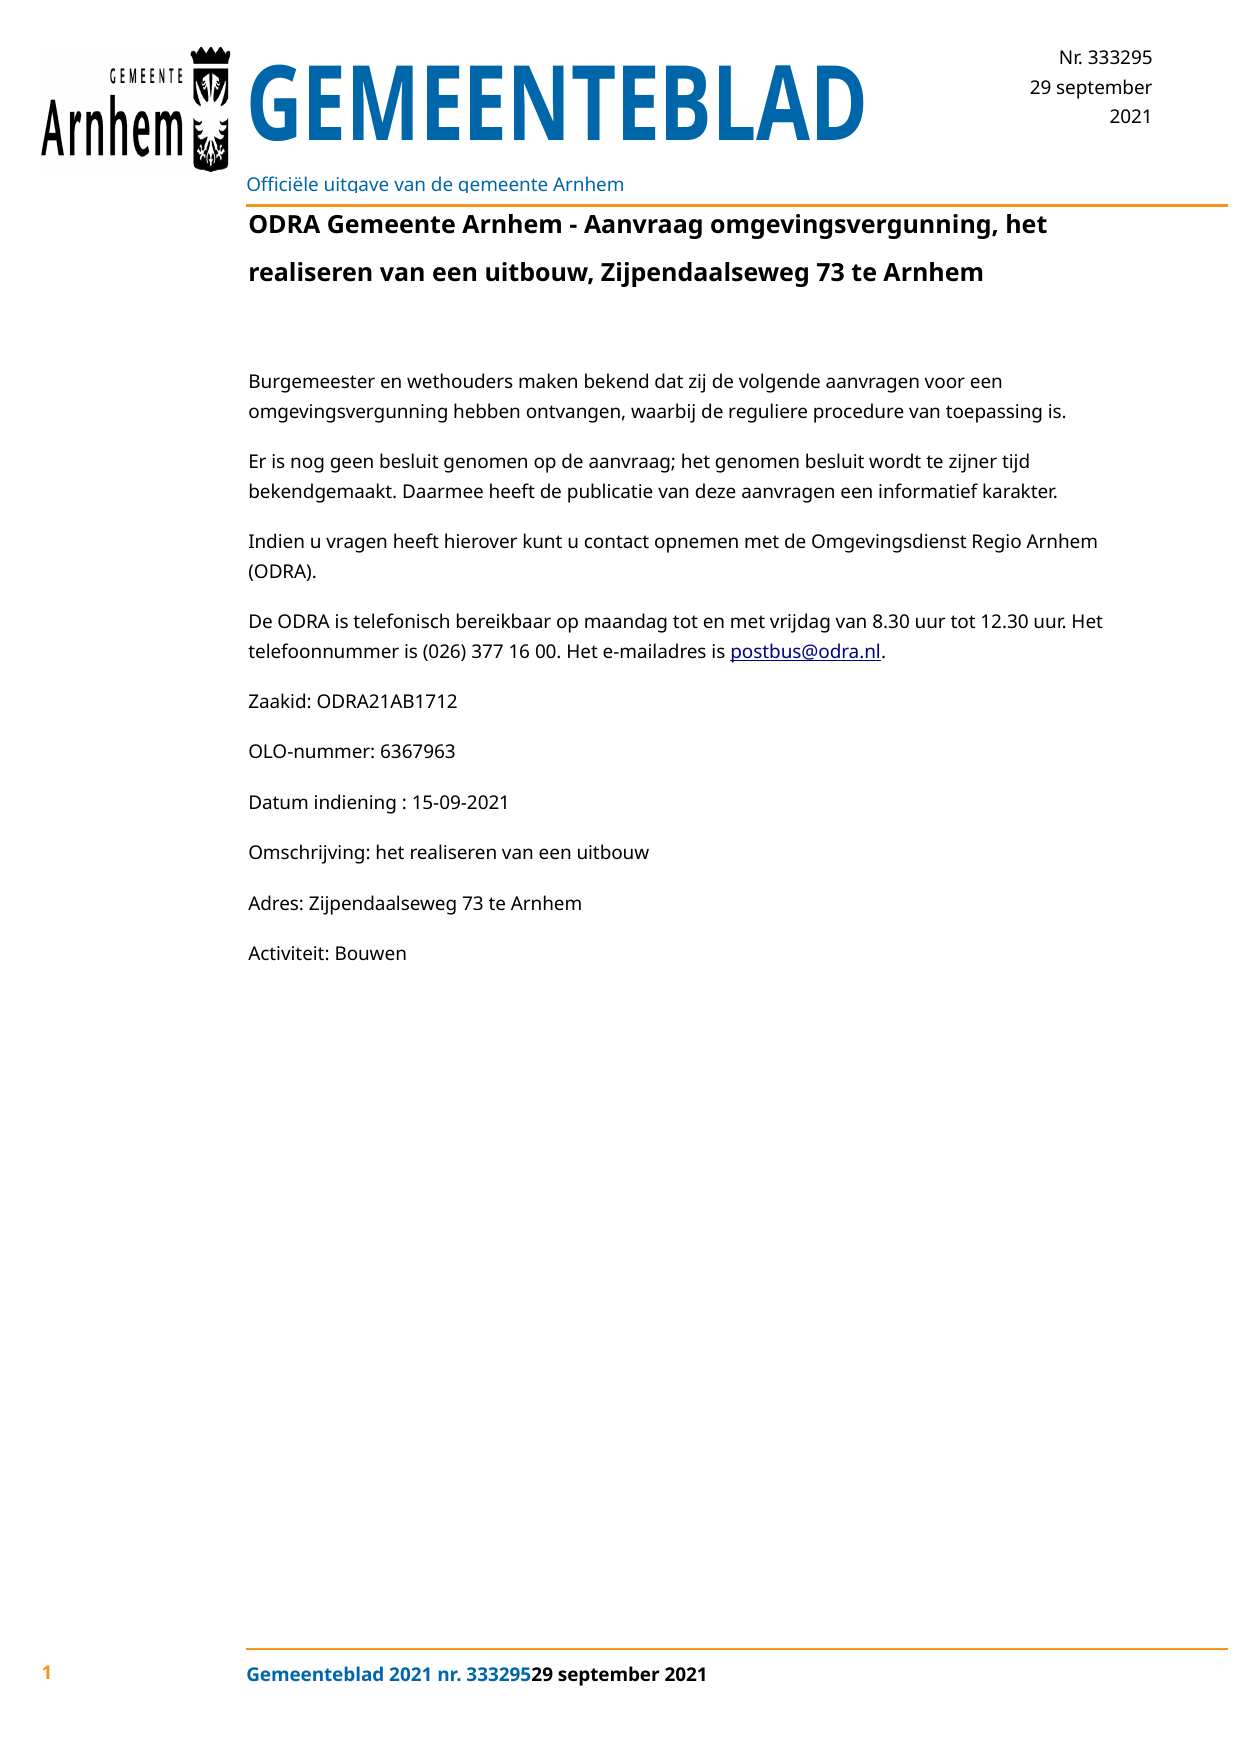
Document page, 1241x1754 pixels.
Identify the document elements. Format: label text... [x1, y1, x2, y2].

text De ODRA is telefonisch bereikbaar op maandag tot en met vrijdag van 8.30 uur tot 12.30 uur. Het telefoonnummer is (026) 377 16 00. Het e-mailadres is postbus@odra.nl. [248, 608, 1152, 664]
text Indien u vragen heeft hierover kunt u contact opnemen met de Omgevingsdienst Regio Arnhem (ODRA). [248, 528, 1152, 584]
text ODRA Gemeente Arnhem - Aanvraag omgevingsvergunning, het realiseren van een uitbouw, Zijpendaalseweg 73 te Arnhem [248, 207, 1152, 288]
text Activiteit: Bouwen [248, 940, 1152, 966]
picture [41, 47, 231, 172]
text Er is nog geen besluit genomen op de aanvraag; het genomen besluit wordt te zijner tijd bekendgemaakt. Daarmee heeft de publicatie van deze aanvragen een informatief karakter. [248, 448, 1152, 504]
text Adres: Zijpendaalseweg 73 te Arnhem [248, 890, 1152, 916]
text Datum indiening : 15-09-2021 [248, 789, 1152, 815]
text Zaakid: ODRA21AB1712 [248, 688, 1152, 714]
text Omschrijving: het realiseren van een uitbouw [248, 839, 1152, 865]
text Burgemeester en wethouders maken bekend dat zij de volgende aanvragen voor een omgevingsvergunning hebben ontvangen, waarbij de reguliere procedure van toepassing is. [248, 368, 1152, 424]
text OLO-nummer: 6367963 [248, 739, 1152, 764]
